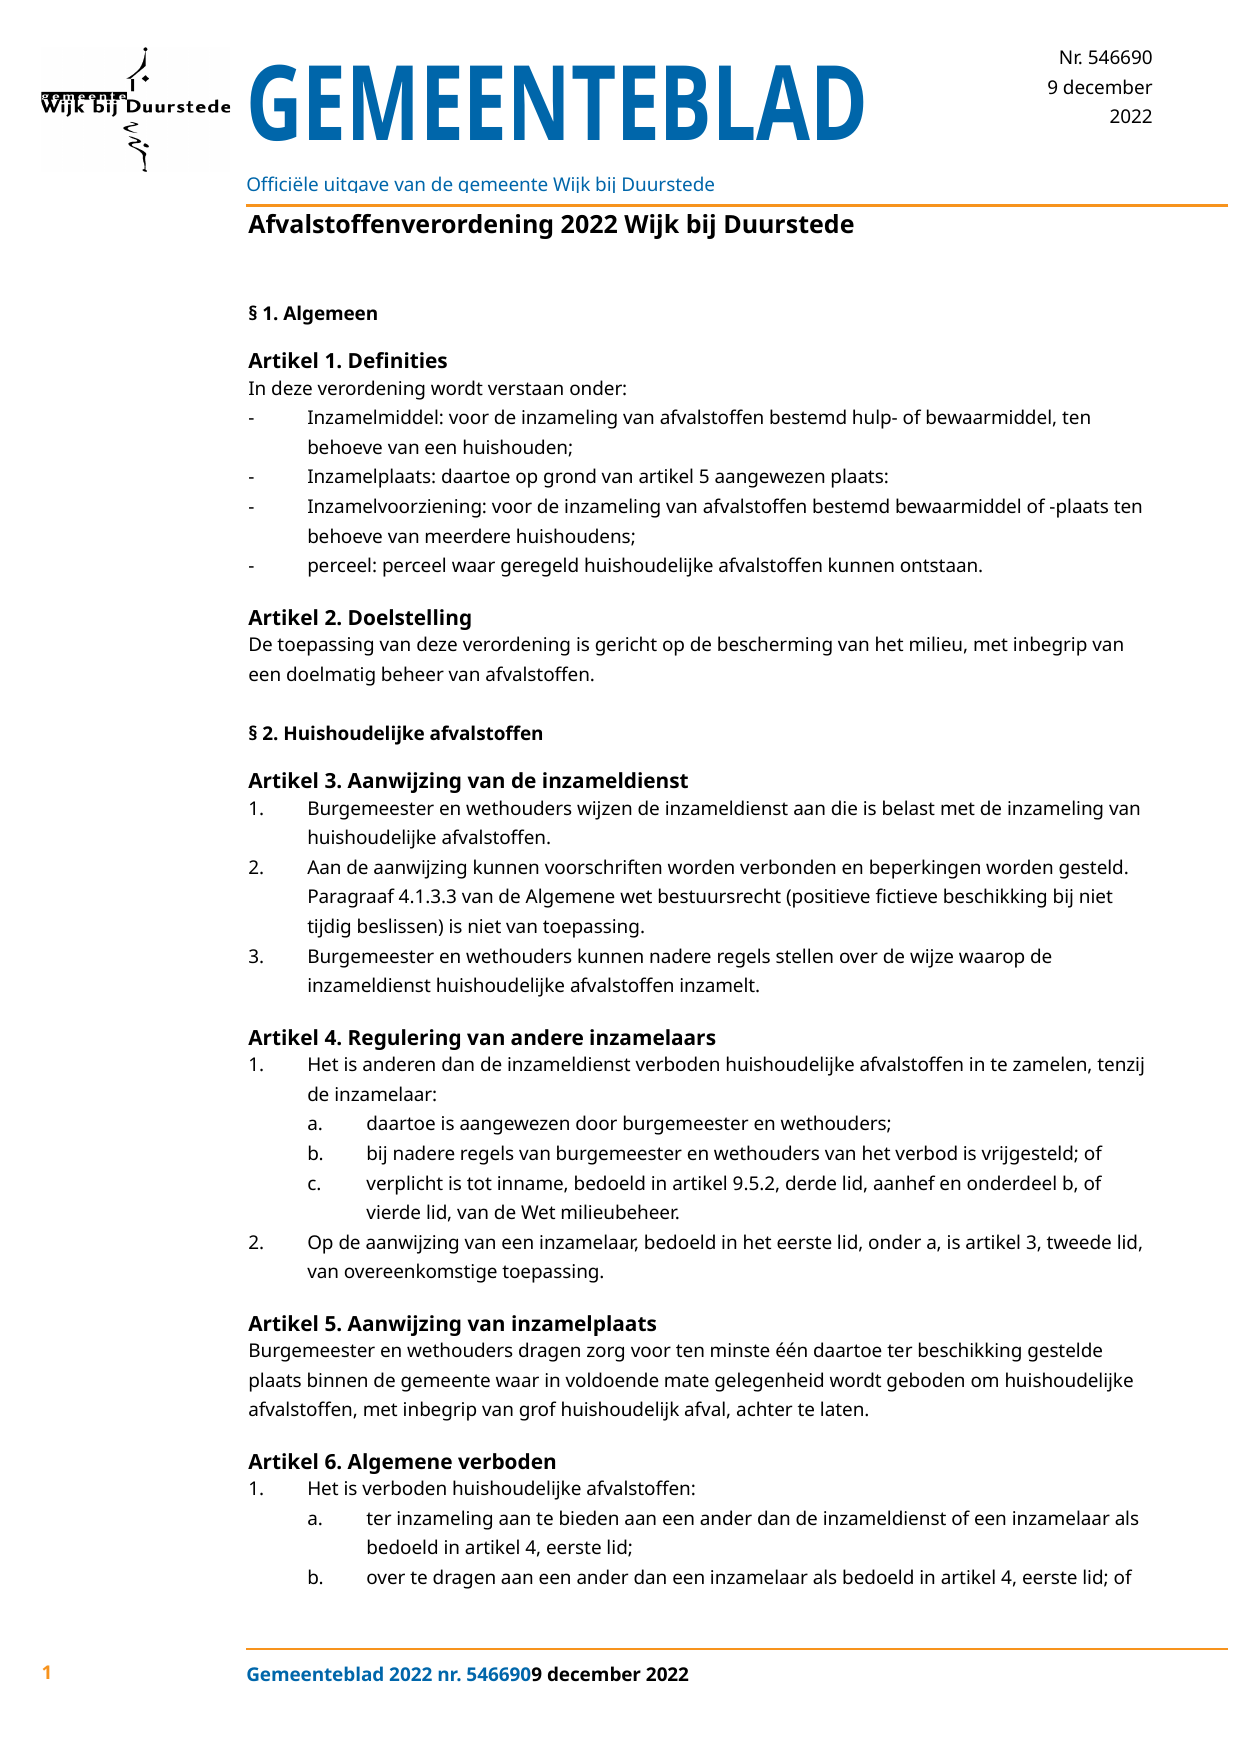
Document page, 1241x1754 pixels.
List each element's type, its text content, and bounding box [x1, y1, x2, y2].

list bij nadere regels van burgemeester en wethouders van het verbod is vrijgesteld; of [307, 1140, 1152, 1166]
list Burgemeester en wethouders kunnen nadere regels stellen over de wijze waarop de inzameldienst huishoudelijke afvalstoffen inzamelt. [248, 943, 1152, 998]
text § 1. Algemeen [248, 300, 1152, 326]
list daartoe is aangewezen door burgemeester en wethouders; [307, 1111, 1152, 1136]
list Aan de aanwijzing kunnen voorschriften worden verbonden en beperkingen worden gesteld. Paragraaf 4.1.3.3 van de Algemene wet bestuursrecht (positieve fictieve beschikking bij niet tijdig beslissen) is niet van toepassing. [248, 854, 1152, 939]
list Het is verboden huishoudelijke afvalstoffen: [248, 1475, 1152, 1501]
list over te dragen aan een ander dan een inzamelaar als bedoeld in artikel 4, eerste lid; of [307, 1564, 1152, 1590]
text § 2. Huishoudelijke afvalstoffen [248, 720, 1152, 746]
text Burgemeester en wethouders dragen zorg voor ten minste één daartoe ter beschikking gestelde plaats binnen de gemeente waar in voldoende mate gelegenheid wordt geboden om huishoudelijke afvalstoffen, met inbegrip van grof huishoudelijk afval, achter te laten. [248, 1337, 1152, 1422]
text Artikel 5. Aanwijzing van inzamelplaats [248, 1309, 1152, 1337]
text Artikel 6. Algemene verboden [248, 1447, 1152, 1475]
text Artikel 2. Doelstelling [248, 603, 1152, 631]
picture [41, 47, 231, 172]
list Inzamelplaats: daartoe op grond van artikel 5 aangewezen plaats: [248, 464, 1152, 489]
list ter inzameling aan te bieden aan een ander dan de inzameldienst of een inzamelaar als bedoeld in artikel 4, eerste lid; [307, 1505, 1152, 1560]
text Artikel 1. Definities [248, 346, 1152, 375]
list verplicht is tot inname, bedoeld in artikel 9.5.2, derde lid, aanhef en onderdeel b, of vierde lid, van de Wet milieubeheer. [307, 1170, 1152, 1225]
list Burgemeester en wethouders wijzen de inzameldienst aan die is belast met de inzameling van huishoudelijke afvalstoffen. [248, 795, 1152, 850]
list Het is anderen dan de inzameldienst verboden huishoudelijke afvalstoffen in te zamelen, tenzij de inzamelaar: [248, 1051, 1152, 1107]
text Artikel 3. Aanwijzing van de inzameldienst [248, 767, 1152, 795]
list Inzamelvoorziening: voor de inzameling van afvalstoffen bestemd bewaarmiddel of -plaats ten behoeve van meerdere huishoudens; [248, 493, 1152, 548]
text In deze verordening wordt verstaan onder: [248, 375, 1152, 401]
list Op de aanwijzing van een inzamelaar, bedoeld in het eerste lid, onder a, is artikel 3, tweede lid, van overeenkomstige toepassing. [248, 1229, 1152, 1284]
text Afvalstoffenverordening 2022 Wijk bij Duurstede [248, 207, 1152, 241]
text De toepassing van deze verordening is gericht op de bescherming van het milieu, met inbegrip van een doelmatig beheer van afvalstoffen. [248, 631, 1152, 687]
text Artikel 4. Regulering van andere inzamelaars [248, 1023, 1152, 1051]
list Inzamelmiddel: voor de inzameling van afvalstoffen bestemd hulp- of bewaarmiddel, ten behoeve van een huishouden; [248, 404, 1152, 460]
list perceel: perceel waar geregeld huishoudelijke afvalstoffen kunnen ontstaan. [248, 552, 1152, 578]
